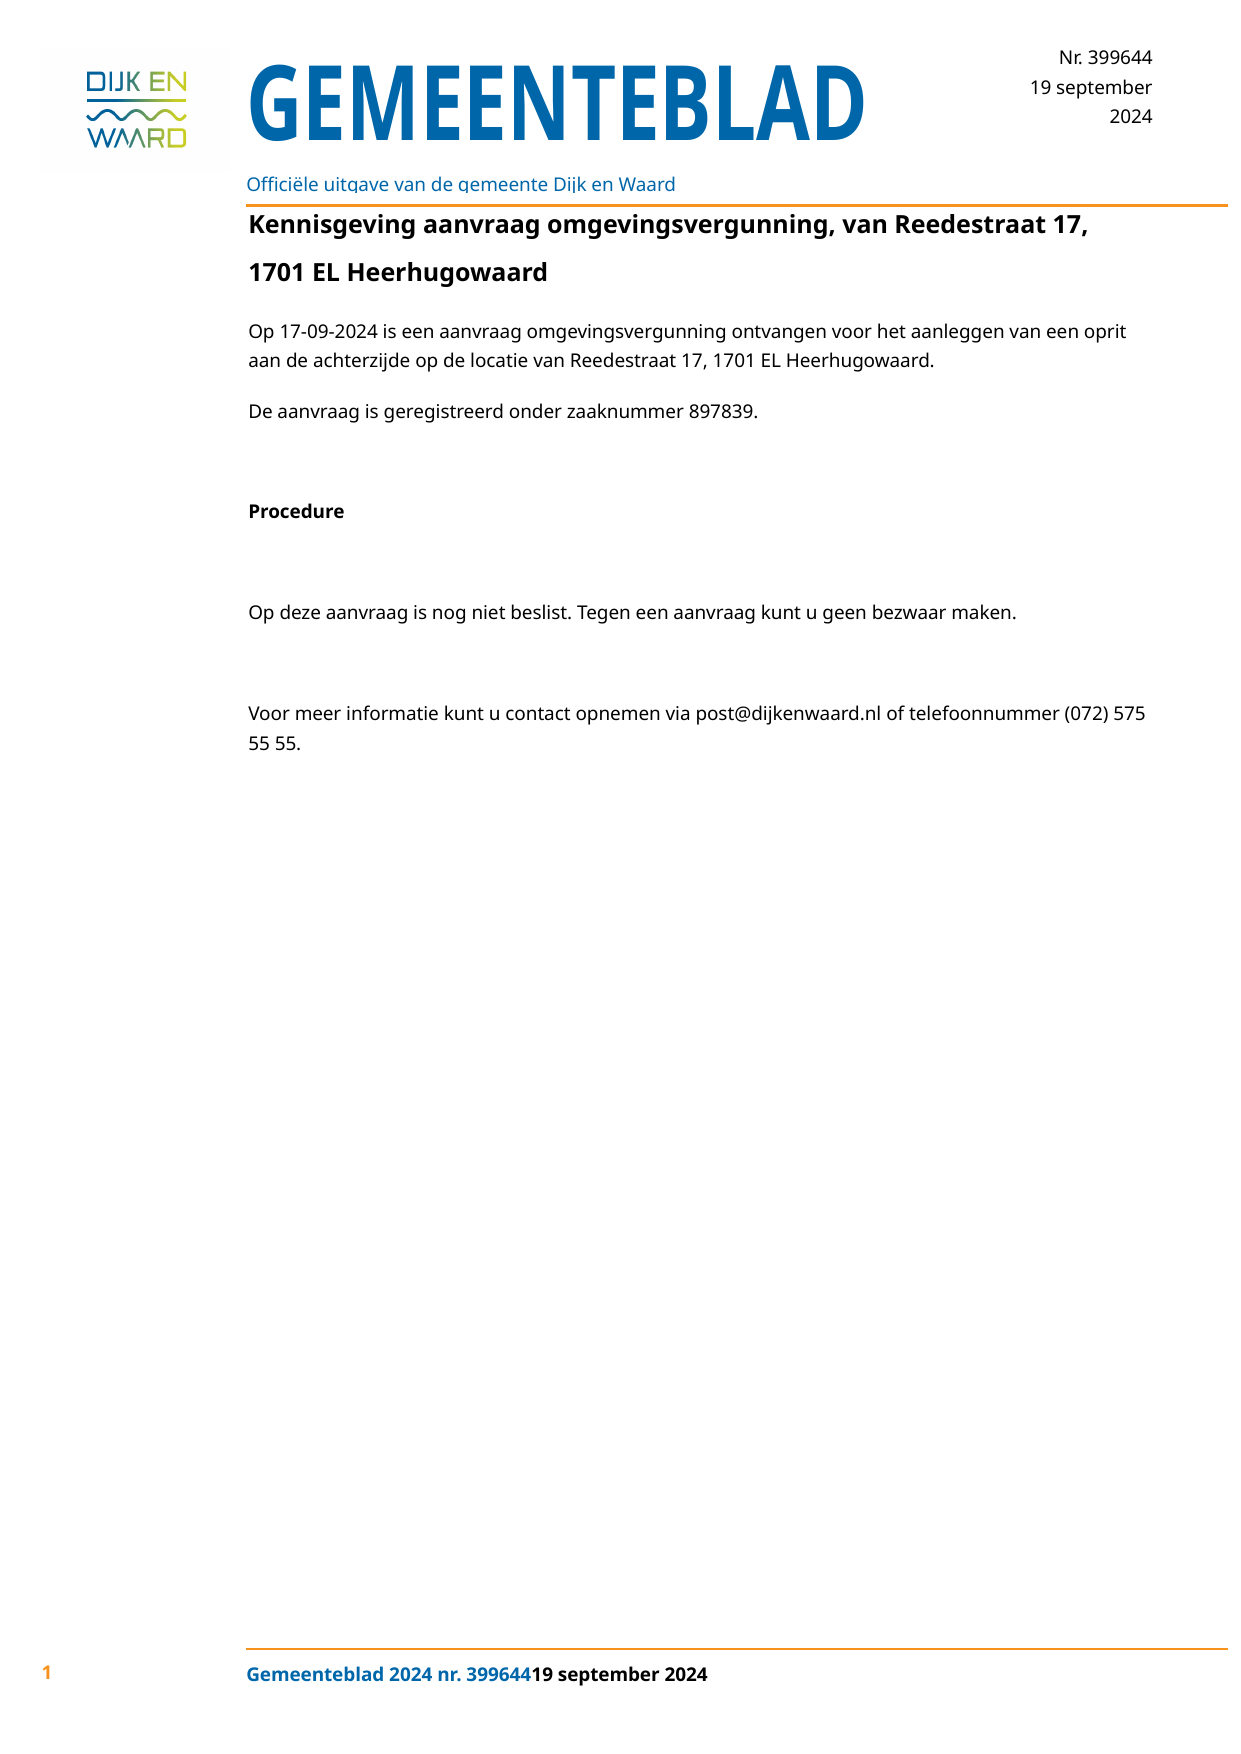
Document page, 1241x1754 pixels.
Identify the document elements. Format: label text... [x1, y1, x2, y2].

text Voor meer informatie kunt u contact opnemen via post@dijkenwaard.nl of telefoonnummer (072) 575 55 55. [248, 700, 1152, 756]
picture [41, 47, 231, 172]
text Op deze aanvraag is nog niet beslist. Tegen een aanvraag kunt u geen bezwaar maken. [248, 599, 1152, 625]
text Kennisgeving aanvraag omgevingsvergunning, van Reedestraat 17, 1701 EL Heerhugowaard [248, 207, 1152, 288]
text Procedure [248, 499, 1152, 524]
text Op 17-09-2024 is een aanvraag omgevingsvergunning ontvangen voor het aanleggen van een oprit aan de achterzijde op de locatie van Reedestraat 17, 1701 EL Heerhugowaard. [248, 318, 1152, 373]
text De aanvraag is geregistreerd onder zaaknummer 897839. [248, 398, 1152, 424]
